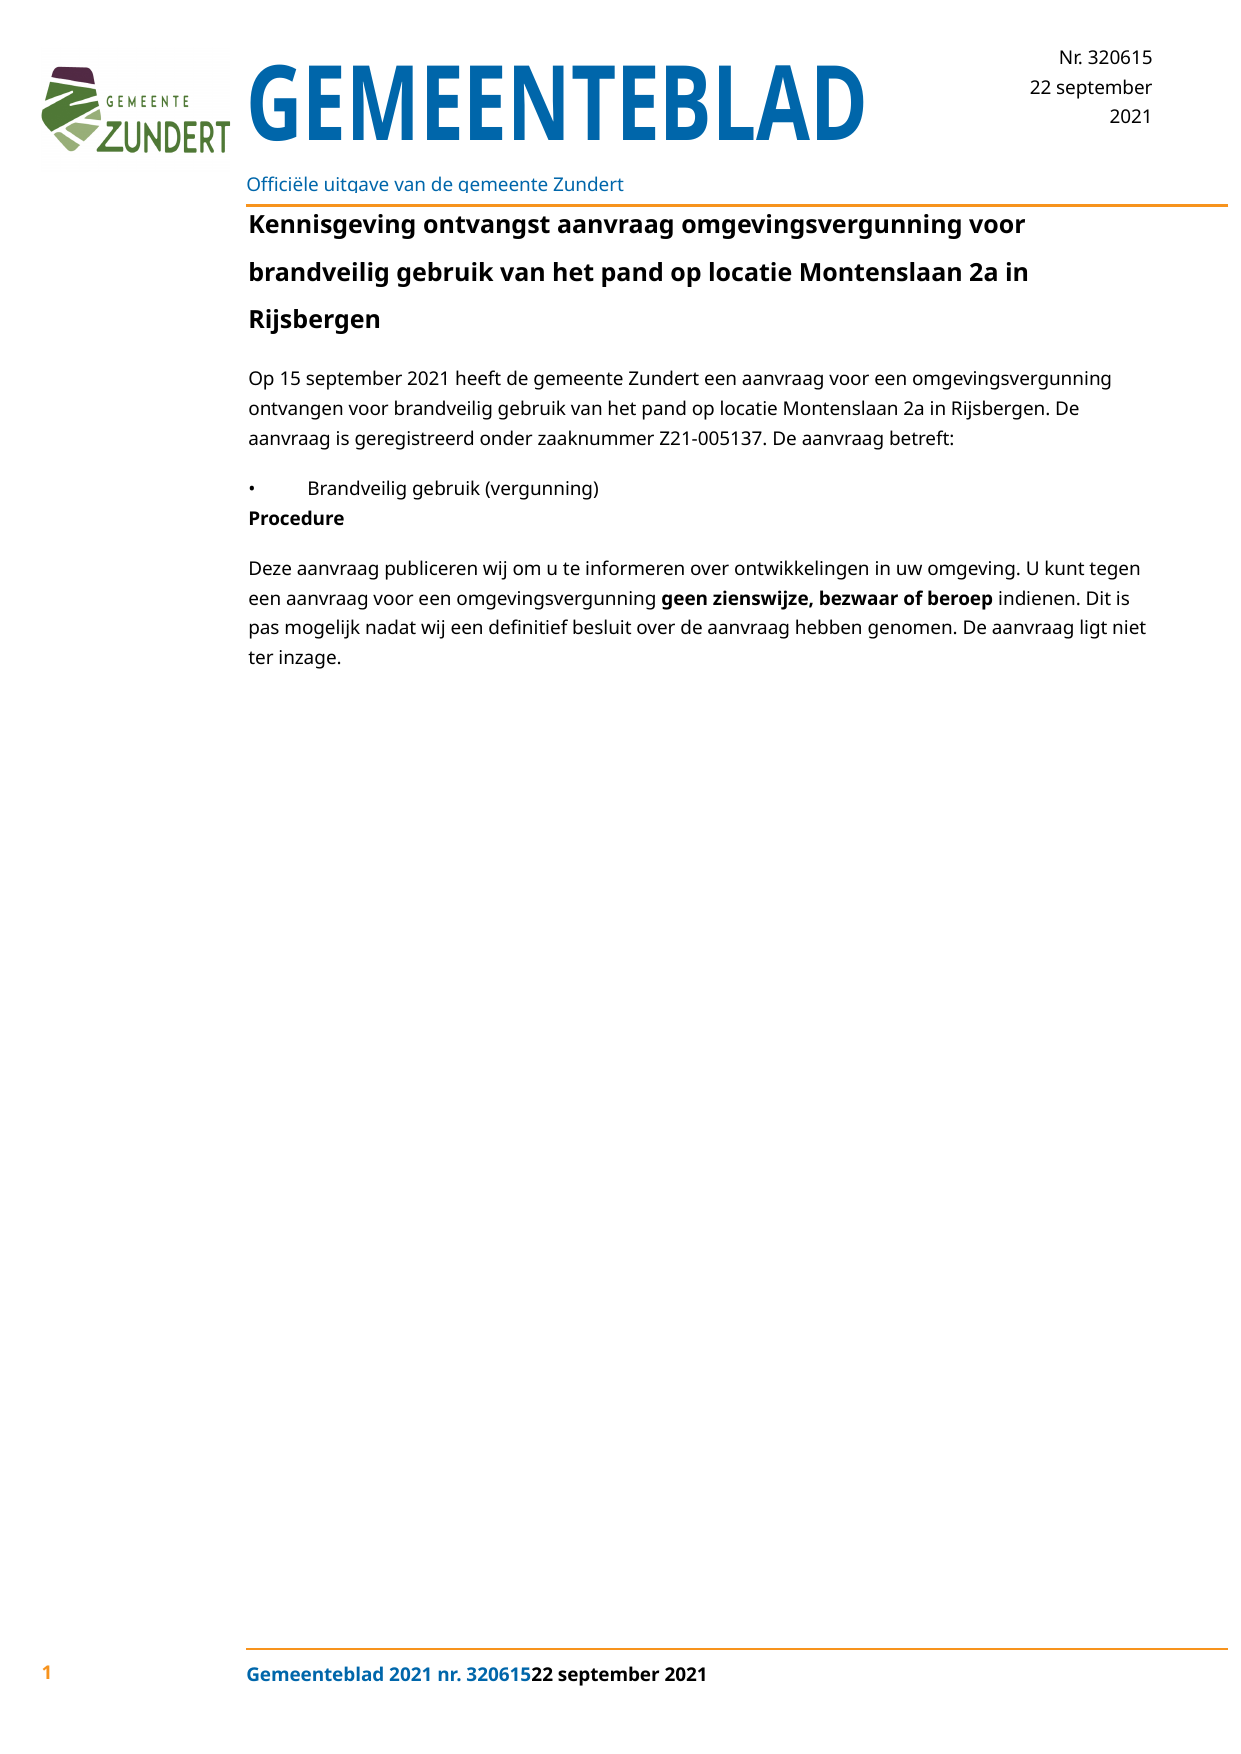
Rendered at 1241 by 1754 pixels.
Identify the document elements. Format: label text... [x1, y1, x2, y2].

text Op 15 september 2021 heeft de gemeente Zundert een aanvraag voor een omgevingsvergunning ontvangen voor brandveilig gebruik van het pand op locatie Montenslaan 2a in Rijsbergen. De aanvraag is geregistreerd onder zaaknummer Z21-005137. De aanvraag betreft: [248, 366, 1152, 450]
text Procedure [248, 505, 1152, 530]
text Deze aanvraag publiceren wij om u te informeren over ontwikkelingen in uw omgeving. U kunt tegen een aanvraag voor een omgevingsvergunning geen zienswijze, bezwaar of beroep indienen. Dit is pas mogelijk nadat wij een definitief besluit over de aanvraag hebben genomen. De aanvraag ligt niet ter inzage. [248, 555, 1152, 669]
picture [41, 47, 231, 172]
list Brandveilig gebruik (vergunning) [248, 475, 1152, 501]
text Kennisgeving ontvangst aanvraag omgevingsvergunning voor brandveilig gebruik van het pand op locatie Montenslaan 2a in Rijsbergen [248, 207, 1152, 336]
